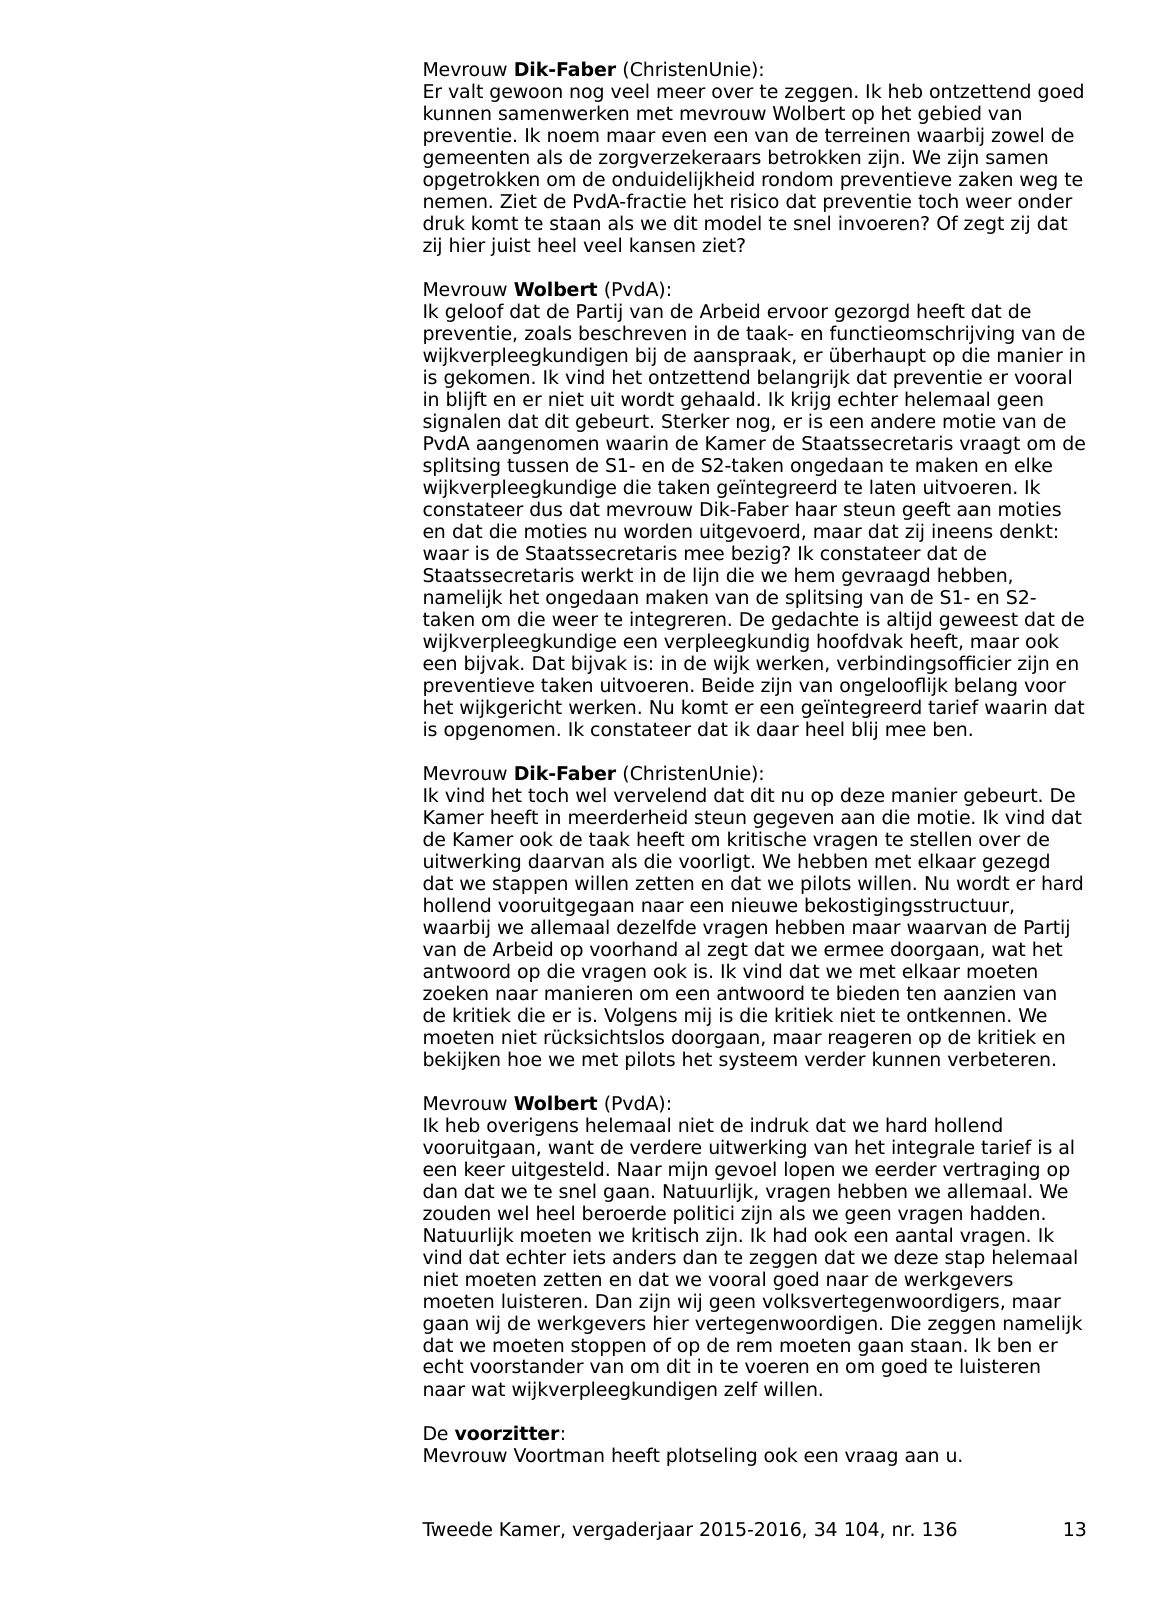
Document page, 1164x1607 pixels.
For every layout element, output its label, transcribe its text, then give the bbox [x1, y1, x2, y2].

text Mevrouw Dik-Faber (ChristenUnie): [422, 59, 1087, 81]
text Mevrouw Voortman heeft plotseling ook een vraag aan u. [422, 1444, 1087, 1467]
text Er valt gewoon nog veel meer over te zeggen. Ik heb ontzettend goed kunnen samenwerken met mevrouw Wolbert op het gebied van preventie. Ik noem maar even een van de terreinen waarbij zowel de gemeenten als de zorgverzekeraars betrokken zijn. We zijn samen opgetrokken om de onduidelijkheid rondom preventieve zaken weg te nemen. Ziet de PvdA-fractie het risico dat preventie toch weer onder druk komt te staan als we dit model te snel invoeren? Of zegt zij dat zij hier juist heel veel kansen ziet? [422, 81, 1087, 257]
text De voorzitter: [422, 1423, 1087, 1444]
text Mevrouw Dik-Faber (ChristenUnie): [422, 763, 1087, 785]
text Ik vind het toch wel vervelend dat dit nu op deze manier gebeurt. De Kamer heeft in meerderheid steun gegeven aan die motie. Ik vind dat de Kamer ook de taak heeft om kritische vragen te stellen over de uitwerking daarvan als die voorligt. We hebben met elkaar gezegd dat we stappen willen zetten en dat we pilots willen. Nu wordt er hard hollend vooruitgegaan naar een nieuwe bekostigingsstructuur, waarbij we allemaal dezelfde vragen hebben maar waarvan de Partij van de Arbeid op voorhand al zegt dat we ermee doorgaan, wat het antwoord op die vragen ook is. Ik vind dat we met elkaar moeten zoeken naar manieren om een antwoord te bieden ten aanzien van de kritiek die er is. Volgens mij is die kritiek niet te ontkennen. We moeten niet rücksichtslos doorgaan, maar reageren op de kritiek en bekijken hoe we met pilots het systeem verder kunnen verbeteren. [422, 785, 1087, 1071]
text Ik heb overigens helemaal niet de indruk dat we hard hollend vooruitgaan, want de verdere uitwerking van het integrale tarief is al een keer uitgesteld. Naar mijn gevoel lopen we eerder vertraging op dan dat we te snel gaan. Natuurlijk, vragen hebben we allemaal. We zouden wel heel beroerde politici zijn als we geen vragen hadden. Natuurlijk moeten we kritisch zijn. Ik had ook een aantal vragen. Ik vind dat echter iets anders dan te zeggen dat we deze stap helemaal niet moeten zetten en dat we vooral goed naar de werkgevers moeten luisteren. Dan zijn wij geen volksvertegenwoordigers, maar gaan wij de werkgevers hier vertegenwoordigen. Die zeggen namelijk dat we moeten stoppen of op de rem moeten gaan staan. Ik ben er echt voorstander van om dit in te voeren en om goed te luisteren naar wat wijkverpleegkundigen zelf willen. [422, 1115, 1087, 1400]
text Ik geloof dat de Partij van de Arbeid ervoor gezorgd heeft dat de preventie, zoals beschreven in de taak- en functieomschrijving van de wijkverpleegkundigen bij de aanspraak, er überhaupt op die manier in is gekomen. Ik vind het ontzettend belangrijk dat preventie er vooral in blijft en er niet uit wordt gehaald. Ik krijg echter helemaal geen signalen dat dit gebeurt. Sterker nog, er is een andere motie van de PvdA aangenomen waarin de Kamer de Staatssecretaris vraagt om de splitsing tussen de S1- en de S2-taken ongedaan te maken en elke wijkverpleegkundige die taken geïntegreerd te laten uitvoeren. Ik constateer dus dat mevrouw Dik-Faber haar steun geeft aan moties en dat die moties nu worden uitgevoerd, maar dat zij ineens denkt: waar is de Staatssecretaris mee bezig? Ik constateer dat de Staatssecretaris werkt in de lijn die we hem gevraagd hebben, namelijk het ongedaan maken van de splitsing van de S1- en S2-taken om die weer te integreren. De gedachte is altijd geweest dat de wijkverpleegkundige een verpleegkundig hoofdvak heeft, maar ook een bijvak. Dat bijvak is: in de wijk werken, verbindingsofficier zijn en preventieve taken uitvoeren. Beide zijn van ongelooflijk belang voor het wijkgericht werken. Nu komt er een geïntegreerd tarief waarin dat is opgenomen. Ik constateer dat ik daar heel blij mee ben. [422, 301, 1087, 741]
text Mevrouw Wolbert (PvdA): [422, 279, 1087, 301]
text Mevrouw Wolbert (PvdA): [422, 1093, 1087, 1115]
